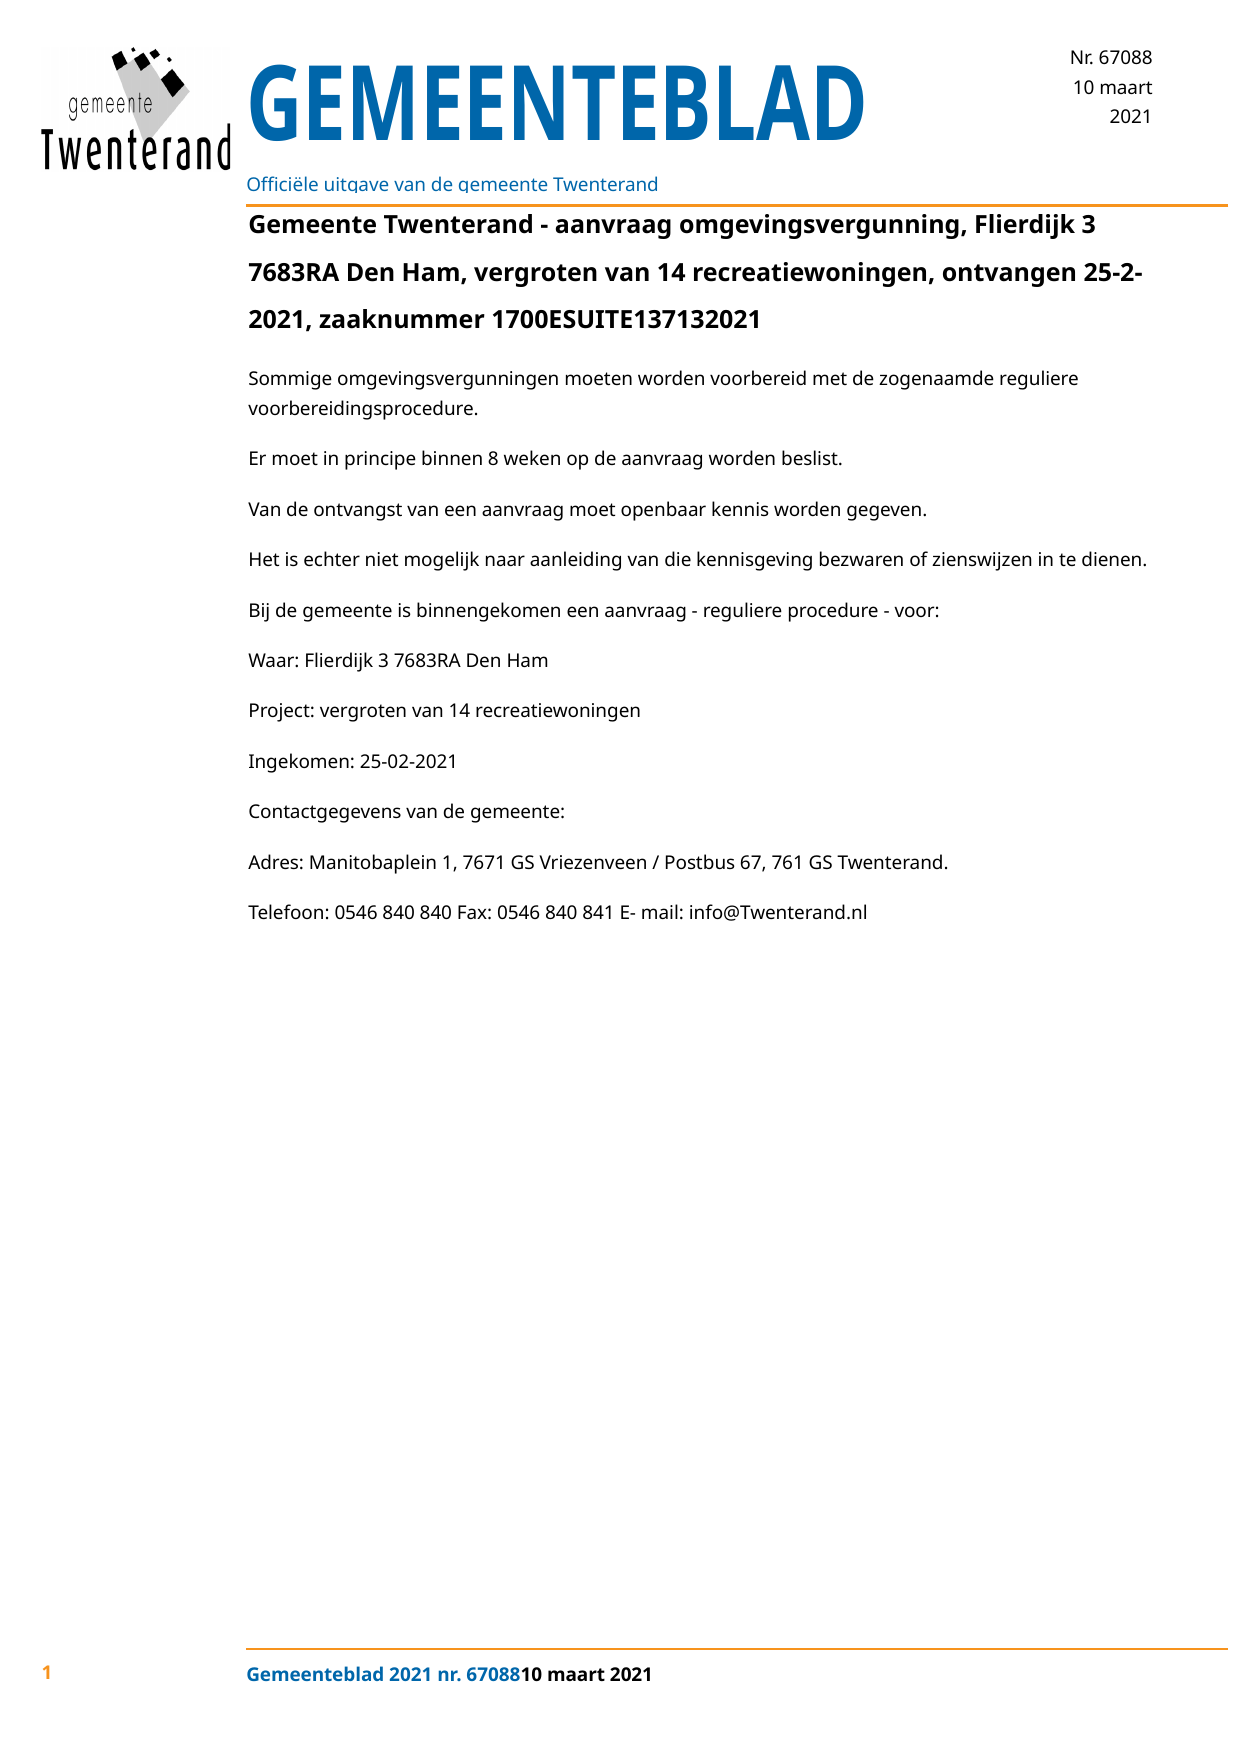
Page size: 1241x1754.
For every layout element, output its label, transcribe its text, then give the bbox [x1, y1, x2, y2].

text Het is echter niet mogelijk naar aanleiding van die kennisgeving bezwaren of zienswijzen in te dienen. [248, 546, 1152, 572]
picture [41, 47, 231, 172]
text Waar: Flierdijk 3 7683RA Den Ham [248, 647, 1152, 673]
text Contactgegevens van de gemeente: [248, 798, 1152, 824]
text Ingekomen: 25-02-2021 [248, 748, 1152, 774]
text Van de ontvangst van een aanvraag moet openbaar kennis worden gegeven. [248, 496, 1152, 522]
text Er moet in principe binnen 8 weken op de aanvraag worden beslist. [248, 446, 1152, 471]
text Bij de gemeente is binnengekomen een aanvraag - reguliere procedure - voor: [248, 597, 1152, 622]
text Adres: Manitobaplein 1, 7671 GS Vriezenveen / Postbus 67, 761 GS Twenterand. [248, 849, 1152, 874]
text Telefoon: 0546 840 840 Fax: 0546 840 841 E- mail: info@Twenterand.nl [248, 899, 1152, 925]
text Project: vergroten van 14 recreatiewoningen [248, 698, 1152, 723]
text Sommige omgevingsvergunningen moeten worden voorbereid met de zogenaamde reguliere voorbereidingsprocedure. [248, 366, 1152, 421]
text Gemeente Twenterand - aanvraag omgevingsvergunning, Flierdijk 3 7683RA Den Ham, vergroten van 14 recreatiewoningen, ontvangen 25-2-2021, zaaknummer 1700ESUITE137132021 [248, 207, 1152, 336]
